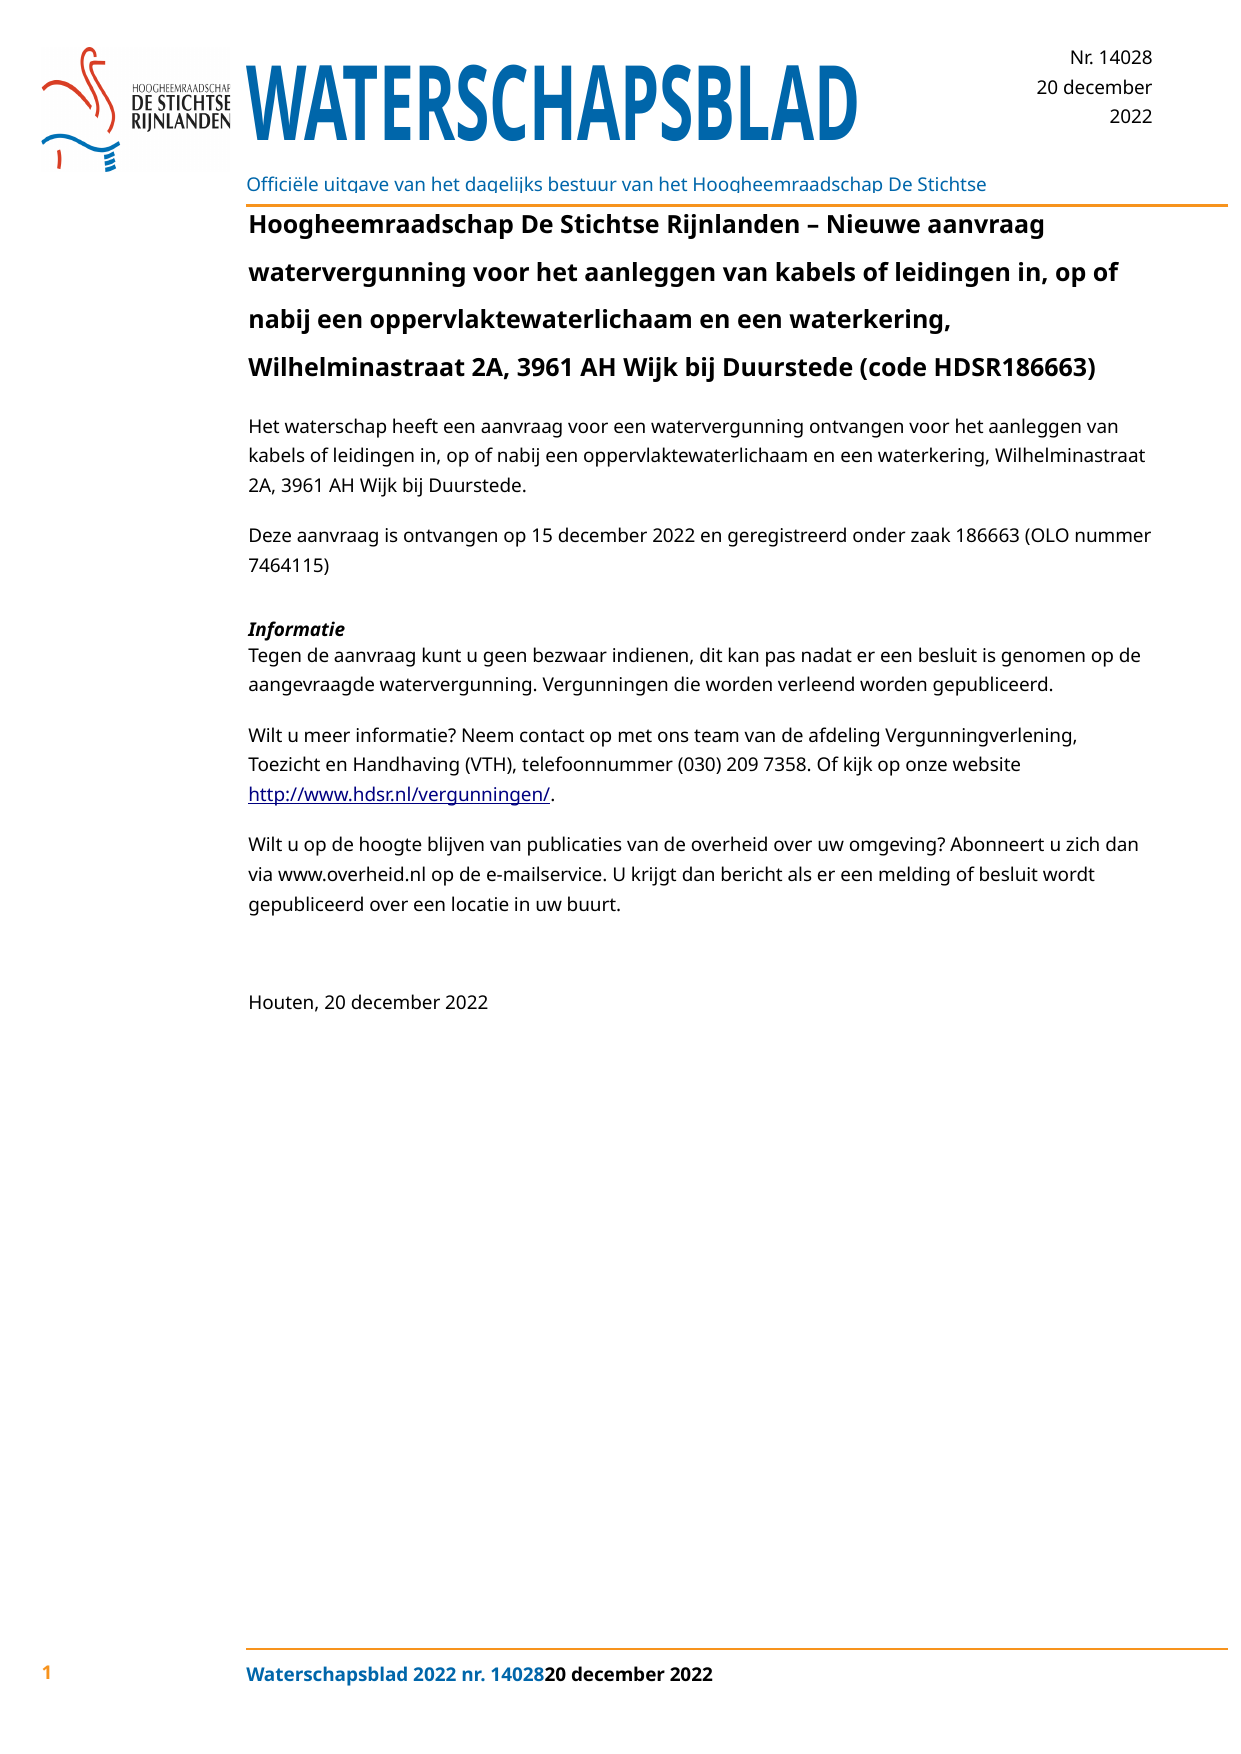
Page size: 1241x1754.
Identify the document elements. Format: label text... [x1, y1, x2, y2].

text Wilt u meer informatie? Neem contact op met ons team van de afdeling Vergunningverlening, Toezicht en Handhaving (VTH), telefoonnummer (030) 209 7358. Of kijk op onze website http://www.hdsr.nl/vergunningen/. [248, 722, 1152, 807]
picture [41, 47, 231, 172]
text Tegen de aanvraag kunt u geen bezwaar indienen, dit kan pas nadat er een besluit is genomen op de aangevraagde watervergunning. Vergunningen die worden verleend worden gepubliceerd. [248, 642, 1152, 697]
text Het waterschap heeft een aanvraag voor een watervergunning ontvangen voor het aanleggen van kabels of leidingen in, op of nabij een oppervlaktewaterlichaam en een waterkering, Wilhelminastraat 2A, 3961 AH Wijk bij Duurstede. [248, 413, 1152, 498]
text Informatie [248, 616, 1152, 642]
text Houten, 20 december 2022 [248, 989, 1152, 1015]
text Hoogheemraadschap De Stichtse Rijnlanden – Nieuwe aanvraag watervergunning voor het aanleggen van kabels of leidingen in, op of nabij een oppervlaktewaterlichaam en een waterkering, Wilhelminastraat 2A, 3961 AH Wijk bij Duurstede (code HDSR186663) [248, 207, 1152, 384]
text Deze aanvraag is ontvangen op 15 december 2022 en geregistreerd onder zaak 186663 (OLO nummer 7464115) [248, 523, 1152, 578]
text Wilt u op de hoogte blijven van publicaties van de overheid over uw omgeving? Abonneert u zich dan via www.overheid.nl op de e-mailservice. U krijgt dan bericht als er een melding of besluit wordt gepubliceerd over een locatie in uw buurt. [248, 832, 1152, 916]
